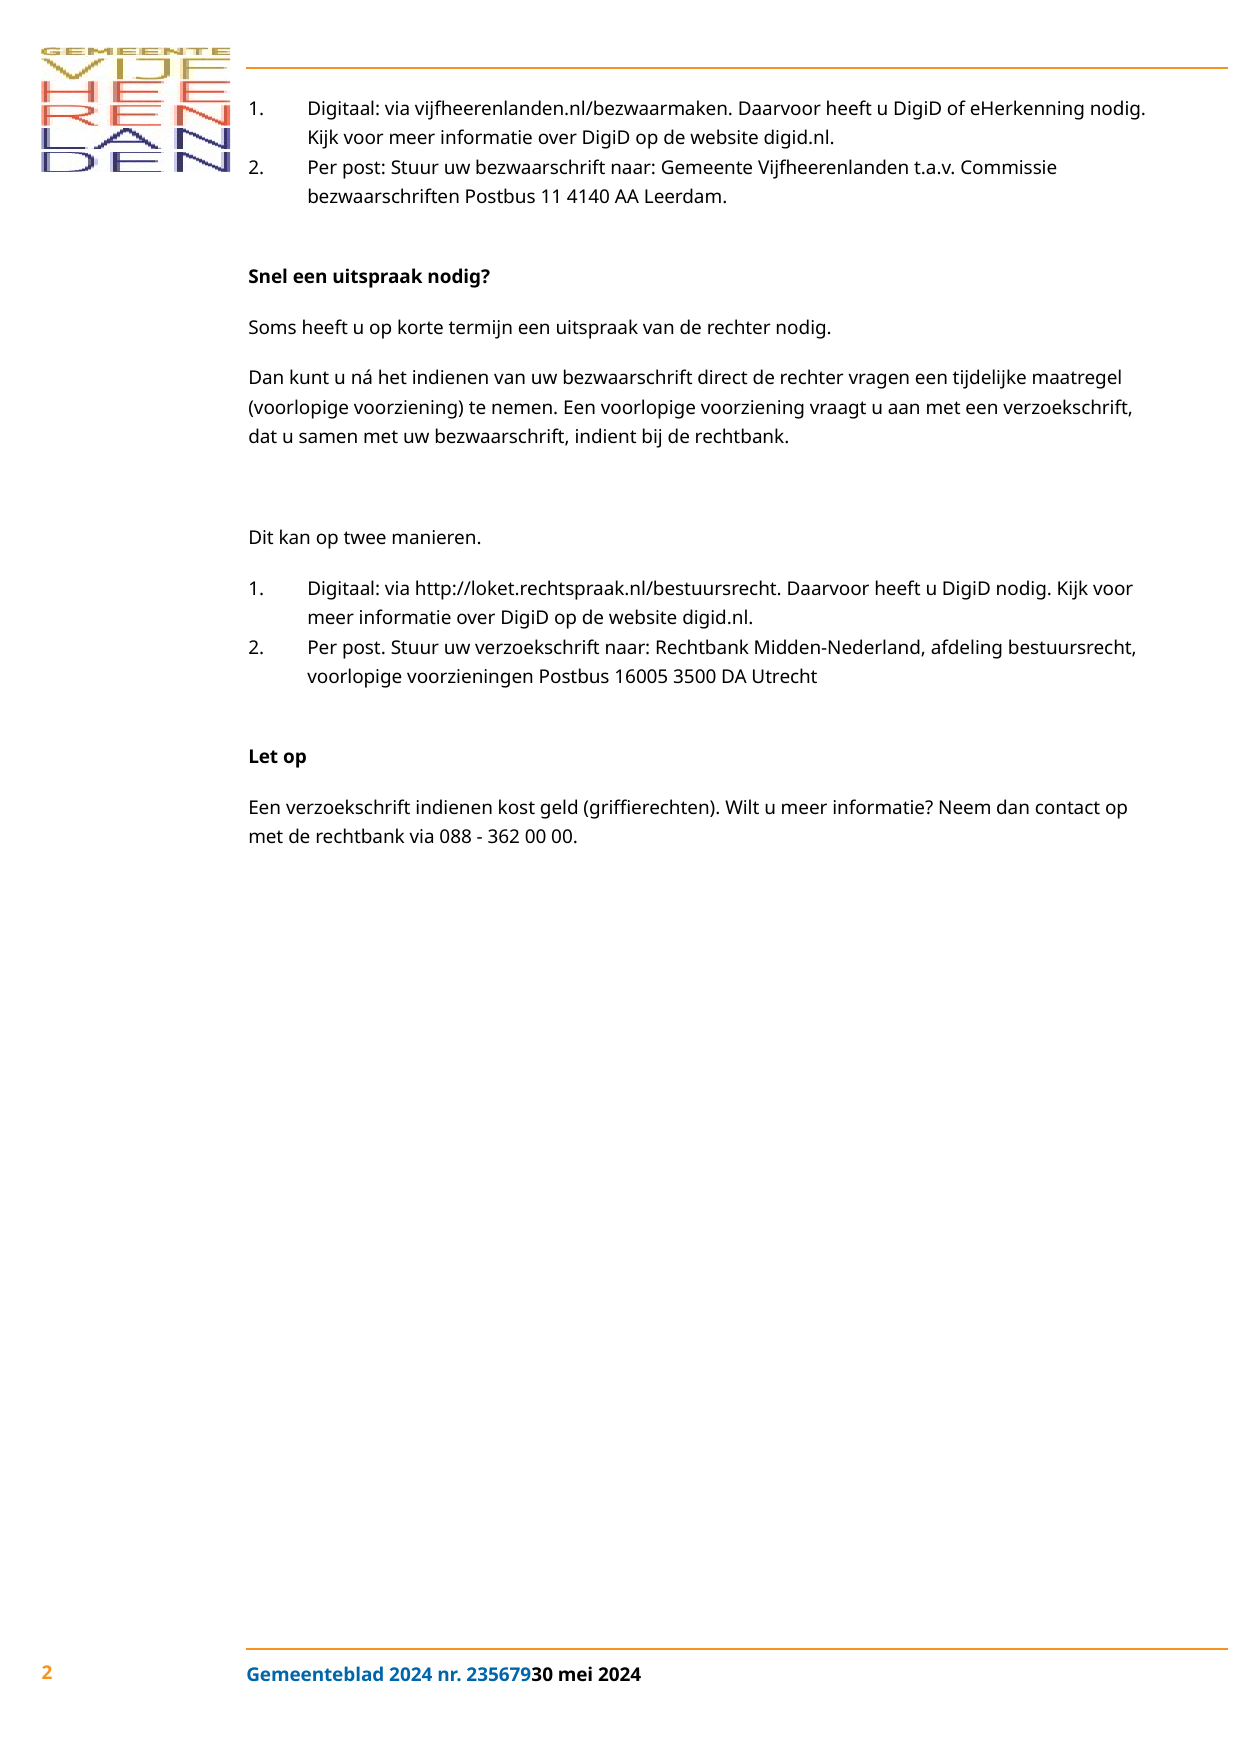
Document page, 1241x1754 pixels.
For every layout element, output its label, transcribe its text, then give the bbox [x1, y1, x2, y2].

text Soms heeft u op korte termijn een uitspraak van de rechter nodig. [248, 314, 1152, 340]
list Per post: Stuur uw bezwaarschrift naar: Gemeente Vijfheerenlanden t.a.v. Commissie bezwaarschriften Postbus 11 4140 AA Leerdam. [248, 154, 1152, 209]
list Per post. Stuur uw verzoekschrift naar: Rechtbank Midden-Nederland, afdeling bestuursrecht, voorlopige voorzieningen Postbus 16005 3500 DA Utrecht [248, 634, 1152, 689]
picture [41, 47, 231, 172]
text Een verzoekschrift indienen kost geld (griffierechten). Wilt u meer informatie? Neem dan contact op met de rechtbank via 088 - 362 00 00. [248, 794, 1152, 849]
list Digitaal: via vijfheerenlanden.nl/bezwaarmaken. Daarvoor heeft u DigiD of eHerkenning nodig. Kijk voor meer informatie over DigiD op de website digid.nl. [248, 95, 1152, 150]
text Let op [248, 743, 1152, 769]
text Dit kan op twee manieren. [248, 524, 1152, 550]
text Dan kunt u ná het indienen van uw bezwaarschrift direct de rechter vragen een tijdelijke maatregel (voorlopige voorziening) te nemen. Een voorlopige voorziening vraagt u aan met een verzoekschrift, dat u samen met uw bezwaarschrift, indient bij de rechtbank. [248, 364, 1152, 449]
list Digitaal: via http://loket.rechtspraak.nl/bestuursrecht. Daarvoor heeft u DigiD nodig. Kijk voor meer informatie over DigiD op de website digid.nl. [248, 575, 1152, 630]
text Snel een uitspraak nodig? [248, 263, 1152, 289]
